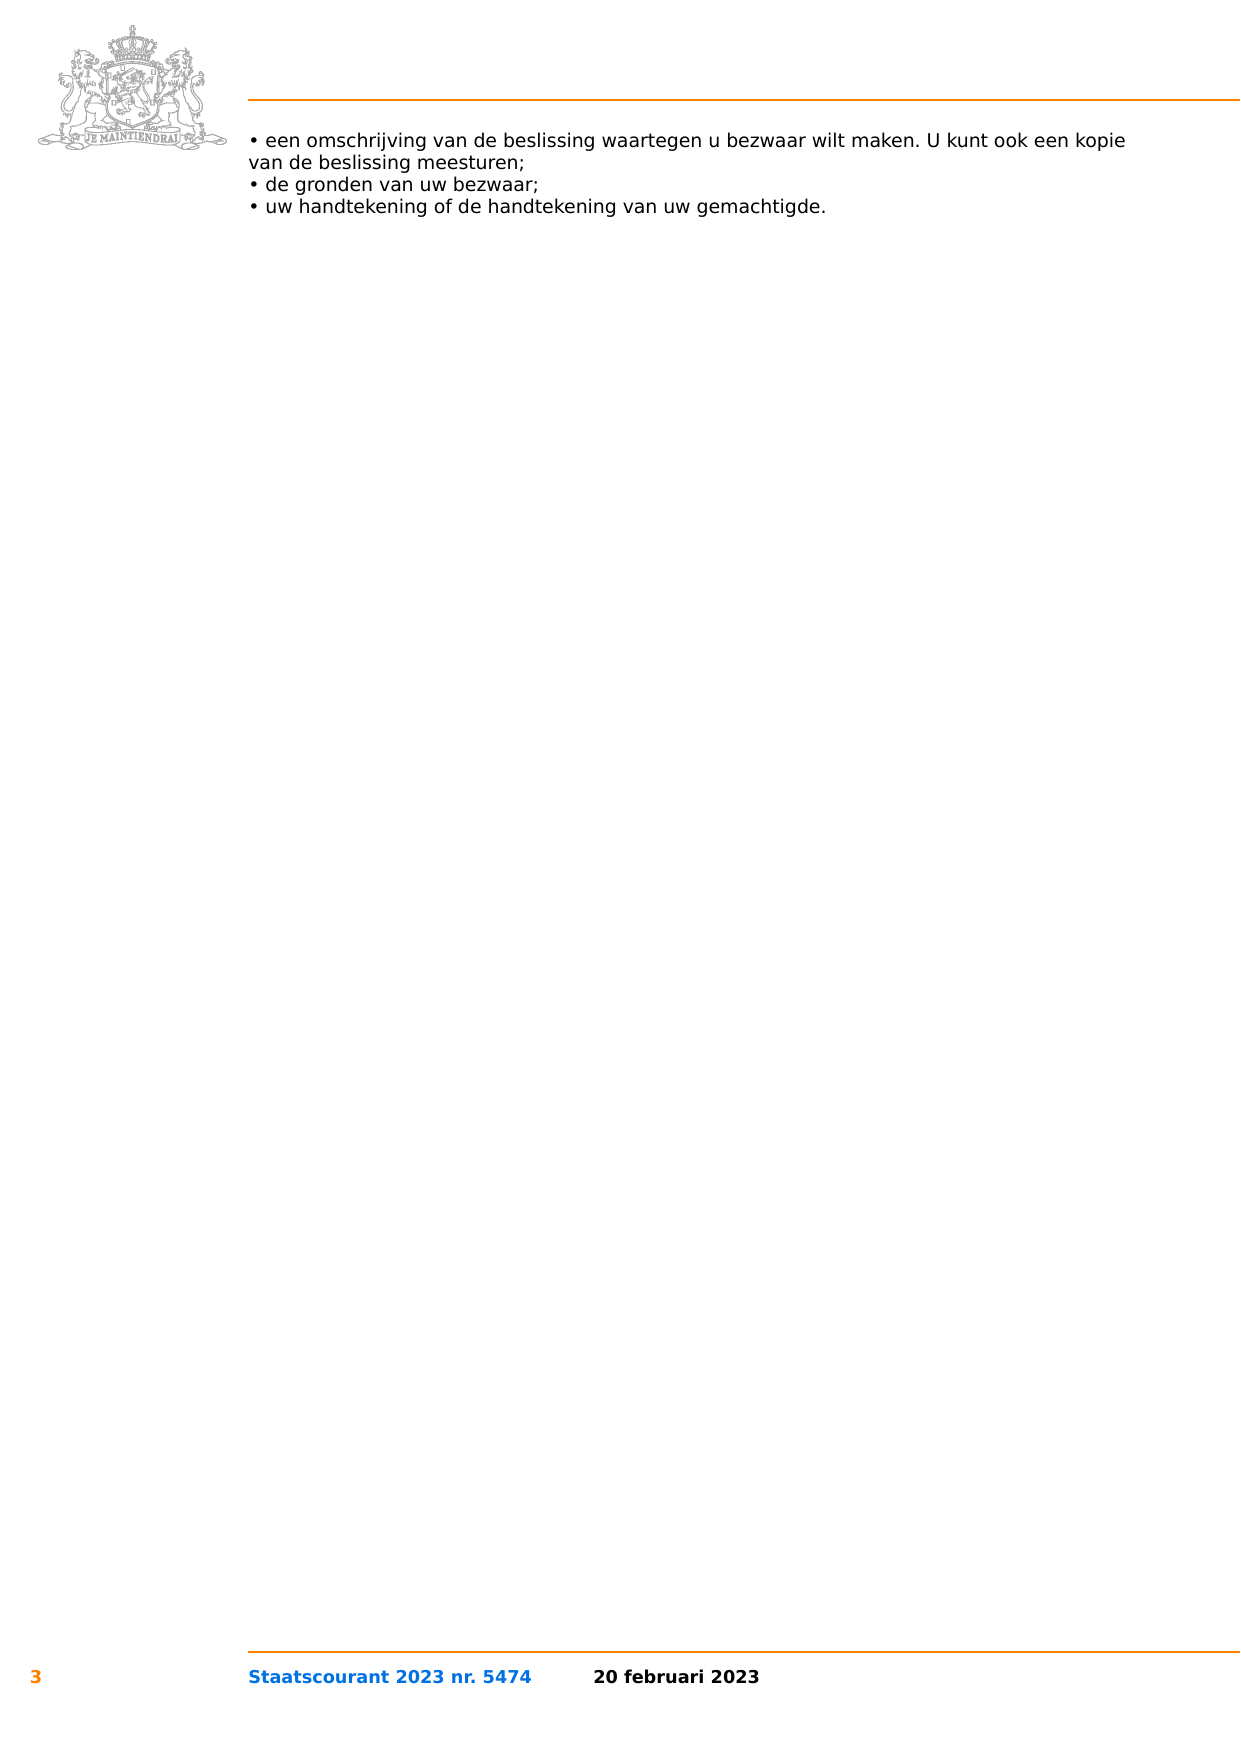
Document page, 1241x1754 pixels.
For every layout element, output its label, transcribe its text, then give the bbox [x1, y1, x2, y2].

text • een omschrijving van de beslissing waartegen u bezwaar wilt maken. U kunt ook een kopie van de beslissing meesturen; [248, 130, 1163, 174]
picture [38, 25, 227, 150]
text • de gronden van uw bezwaar; [248, 174, 1163, 196]
text • uw handtekening of de handtekening van uw gemachtigde. [248, 196, 1163, 218]
